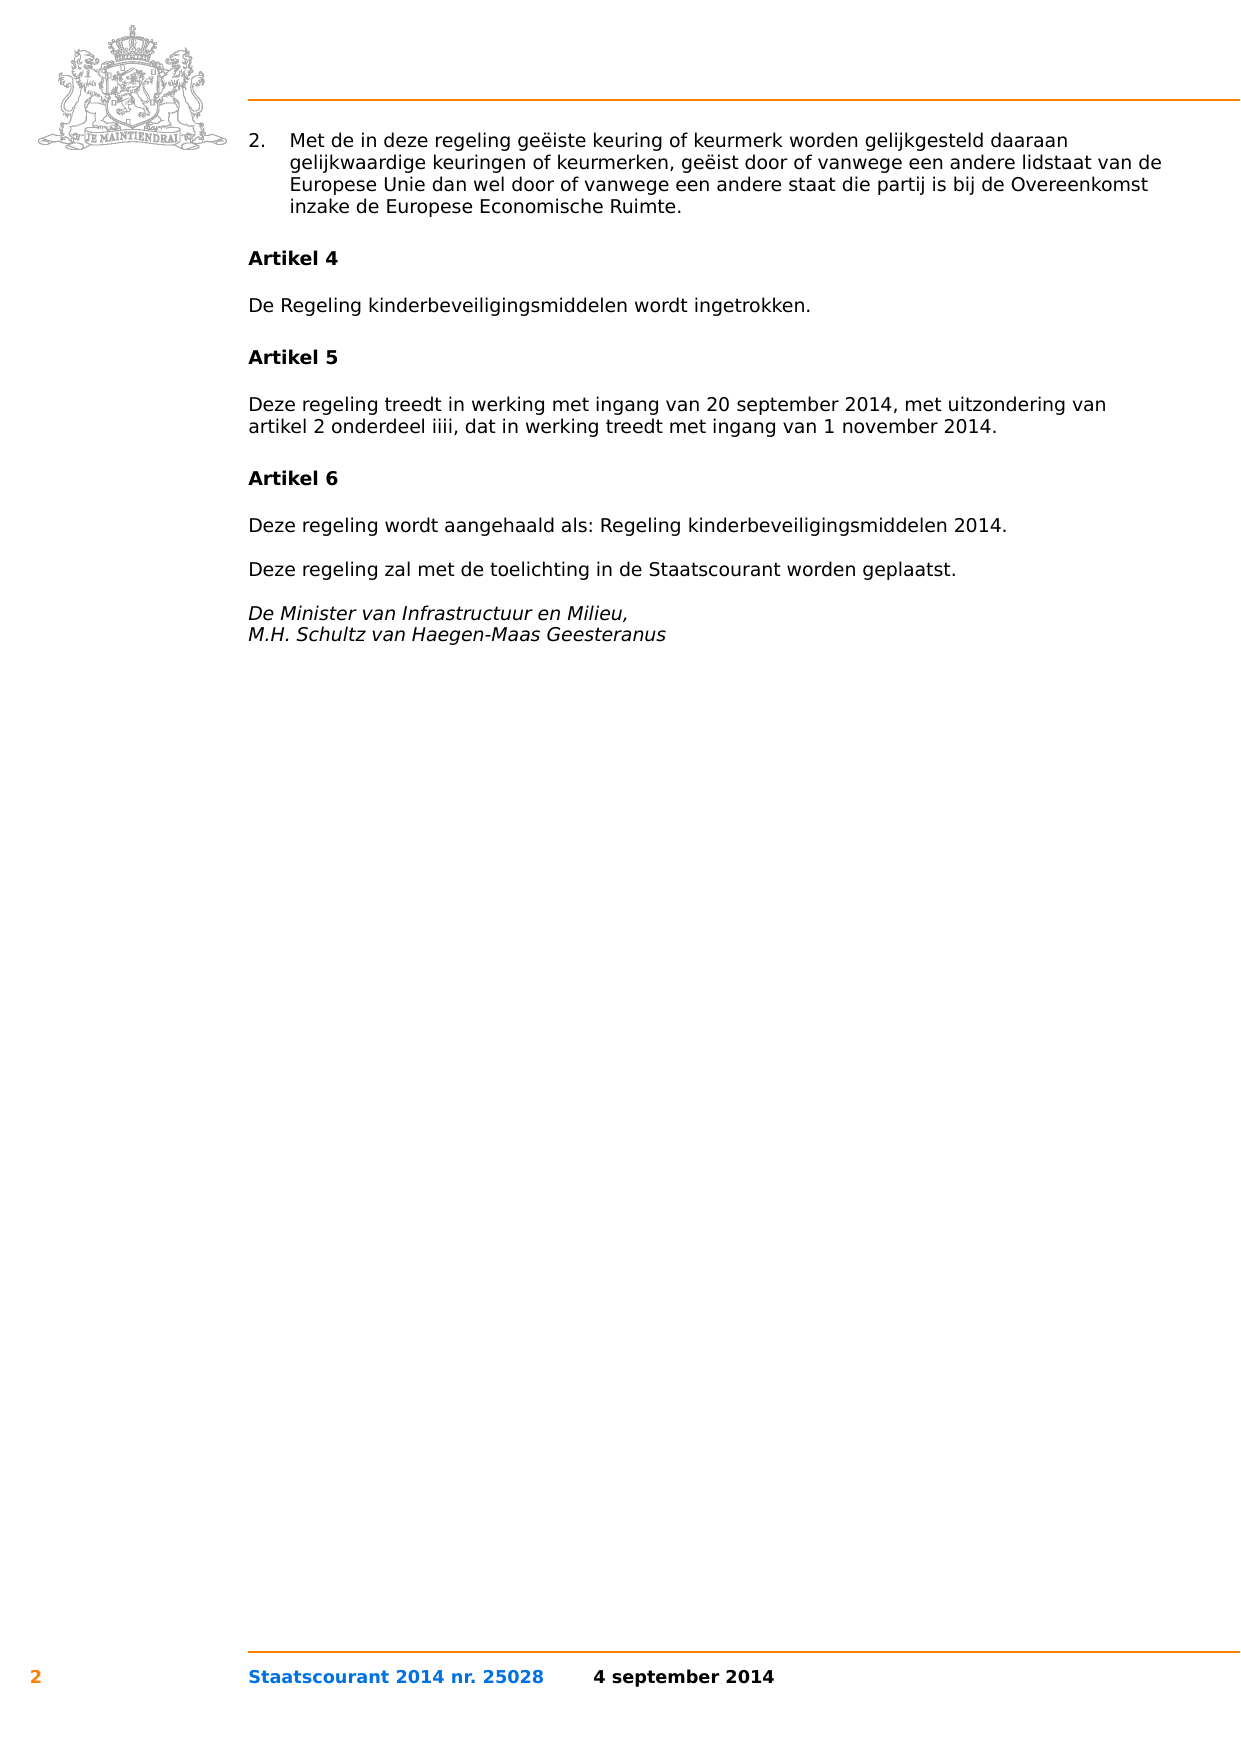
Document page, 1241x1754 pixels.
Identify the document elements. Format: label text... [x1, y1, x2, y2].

subtitle Artikel 4 [248, 248, 1163, 270]
text De Minister van Infrastructuur en Milieu, M.H. Schultz van Haegen-Maas Geesteranus [248, 602, 1163, 646]
picture [38, 25, 227, 150]
text 2. Met de in deze regeling geëiste keuring of keurmerk worden gelijkgesteld daaraan gelijkwaardige keuringen of keurmerken, geëist door of vanwege een andere lidstaat van de Europese Unie dan wel door of vanwege een andere staat die partij is bij de Overeenkomst inzake de Europese Economische Ruimte. [248, 130, 1163, 218]
subtitle Artikel 5 [248, 347, 1163, 369]
subtitle Artikel 6 [248, 468, 1163, 490]
text Deze regeling zal met de toelichting in de Staatscourant worden geplaatst. [248, 558, 1163, 581]
text De Regeling kinderbeveiligingsmiddelen wordt ingetrokken. [248, 295, 1163, 317]
text Deze regeling wordt aangehaald als: Regeling kinderbeveiligingsmiddelen 2014. [248, 515, 1163, 537]
text Deze regeling treedt in werking met ingang van 20 september 2014, met uitzondering van artikel 2 onderdeel iiii, dat in werking treedt met ingang van 1 november 2014. [248, 394, 1163, 438]
